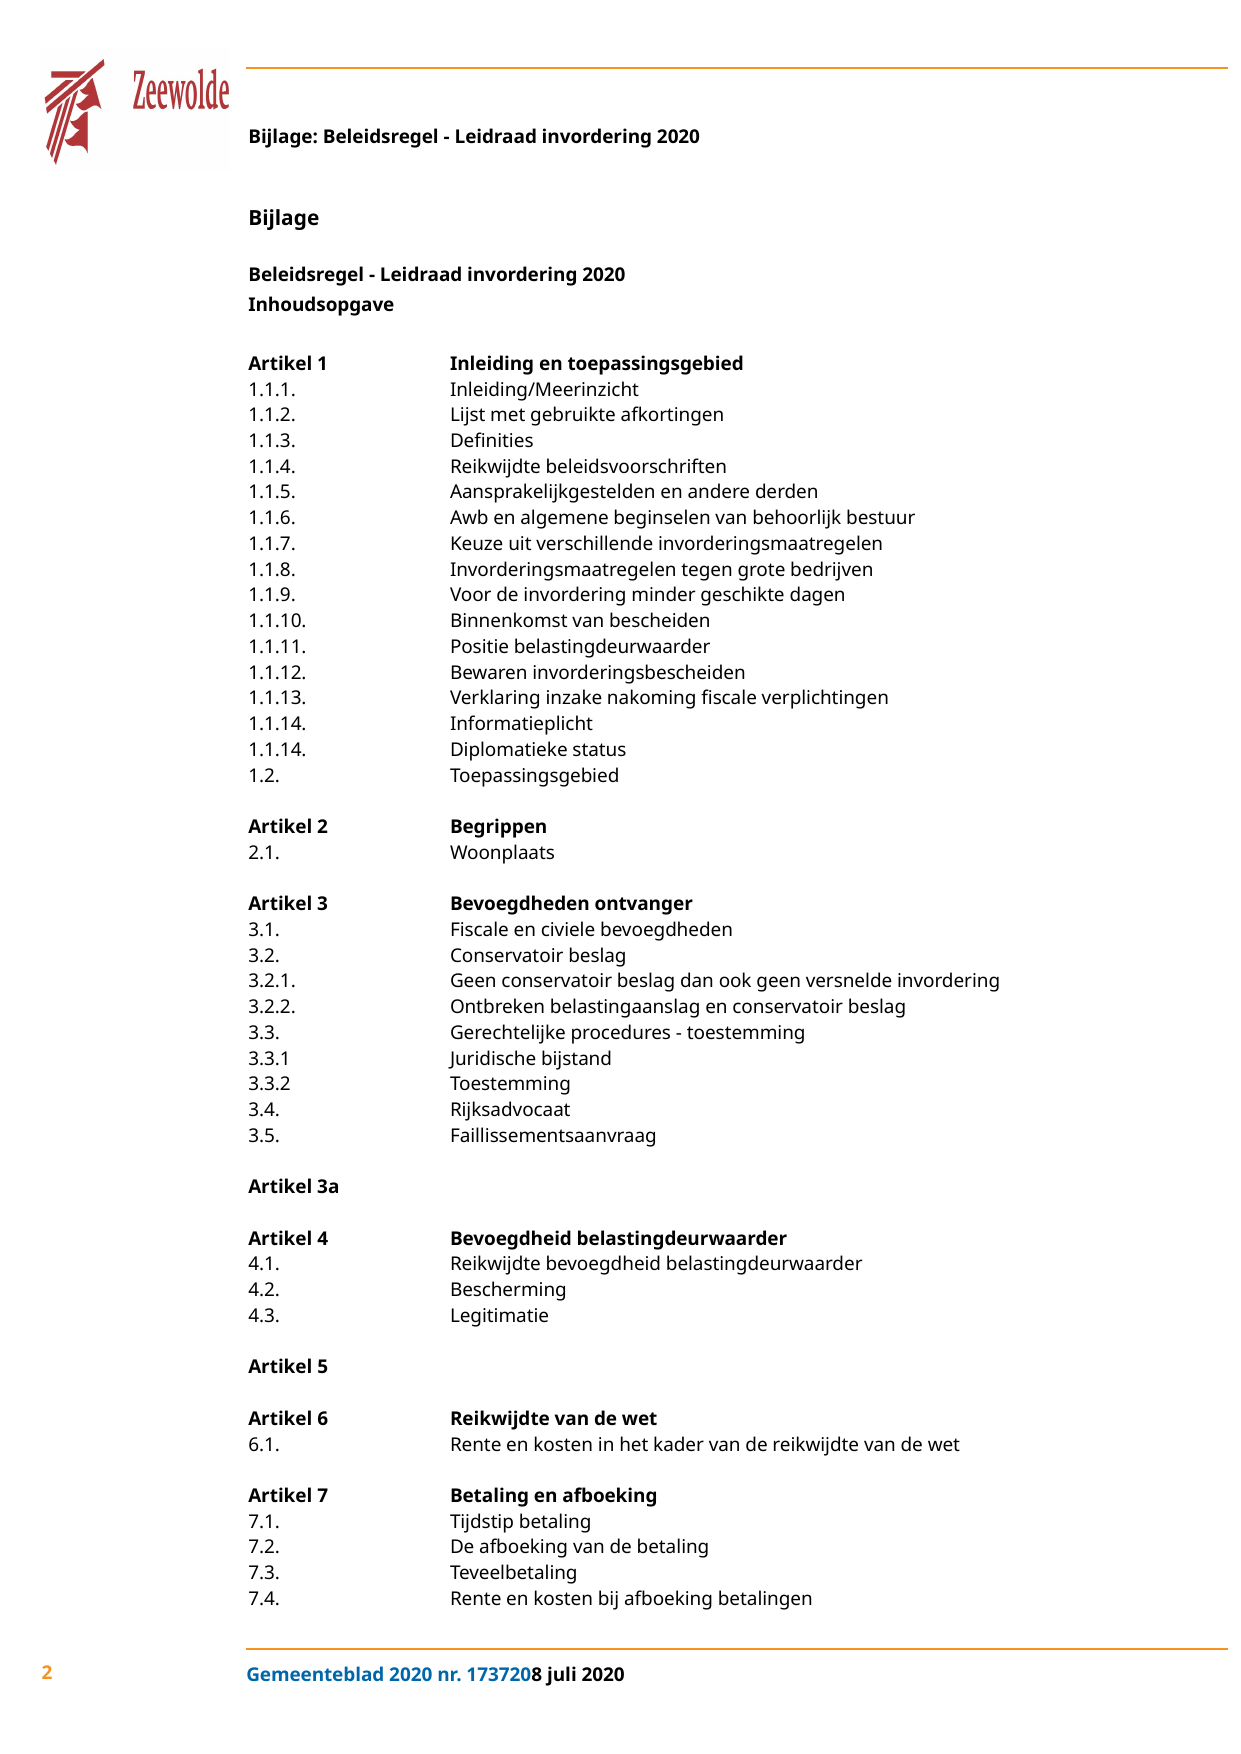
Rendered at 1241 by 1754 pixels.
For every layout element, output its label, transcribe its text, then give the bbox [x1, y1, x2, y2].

table_cell 1.1.14. [248, 736, 450, 762]
table_cell 1.1.2. [248, 402, 450, 427]
table_cell Bevoegdheid belastingdeurwaarder [450, 1225, 1152, 1251]
table_cell 6.1. [248, 1431, 450, 1456]
table_cell Aansprakelijkgestelden en andere derden [450, 479, 1152, 504]
table_cell 1.1.14. [248, 710, 450, 736]
table_cell 4.2. [248, 1276, 450, 1302]
table_cell [652, 788, 1152, 813]
table_cell Artikel 2 [248, 813, 450, 839]
table_cell [248, 865, 450, 890]
table_cell 1.1.5. [248, 479, 450, 504]
table_cell Ontbreken belastingaanslag en conservatoir beslag [450, 993, 1152, 1019]
table_cell 1.1.8. [248, 556, 450, 582]
table_cell 1.1.12. [248, 659, 450, 684]
table_cell [450, 1354, 652, 1379]
table_cell Artikel 3 [248, 890, 450, 916]
table_cell [248, 788, 450, 813]
table_cell [248, 1199, 450, 1225]
table_cell 3.5. [248, 1122, 450, 1148]
picture [41, 47, 231, 172]
table_cell 1.1.3. [248, 427, 450, 453]
table_cell 7.4. [248, 1585, 450, 1611]
table_cell Betaling en afboeking [450, 1482, 1152, 1508]
table_cell [450, 865, 652, 890]
table_cell 3.3.2 [248, 1071, 450, 1096]
table_cell [652, 1199, 1152, 1225]
text Bijlage [248, 203, 1152, 232]
table_cell 1.1.10. [248, 608, 450, 633]
table_cell Bewaren invorderingsbescheiden [450, 659, 1152, 684]
text Bijlage: Beleidsregel - Leidraad invordering 2020 [248, 123, 1152, 149]
table_cell Tijdstip betaling [450, 1508, 1152, 1534]
table_cell Verklaring inzake nakoming fiscale verplichtingen [450, 685, 1152, 710]
table_cell [450, 1174, 652, 1199]
table_cell Artikel 6 [248, 1405, 450, 1431]
table_cell 1.1.6. [248, 505, 450, 530]
table_cell [652, 1456, 1152, 1482]
table_cell Reikwijdte beleidsvoorschriften [450, 453, 1152, 479]
table_cell Binnenkomst van bescheiden [450, 608, 1152, 633]
table_cell 7.3. [248, 1559, 450, 1585]
table_cell [450, 1199, 652, 1225]
table_cell [450, 1148, 652, 1173]
table_cell Bevoegdheden ontvanger [450, 890, 1152, 916]
table_cell 1.1.11. [248, 633, 450, 659]
table_cell 1.1.4. [248, 453, 450, 479]
table_cell Legitimatie [450, 1302, 1152, 1328]
table_cell 1.1.9. [248, 582, 450, 607]
table_cell Definities [450, 427, 1152, 453]
table_cell Gerechtelijke procedures - toestemming [450, 1019, 1152, 1045]
table_cell [450, 788, 652, 813]
table_cell 7.1. [248, 1508, 450, 1534]
table_cell Fiscale en civiele bevoegdheden [450, 916, 1152, 942]
table_cell 3.3. [248, 1019, 450, 1045]
table_cell [652, 1379, 1152, 1405]
table_cell [652, 1148, 1152, 1173]
table_cell Artikel 3a [248, 1174, 450, 1199]
table_cell [248, 1456, 450, 1482]
table_cell Rijksadvocaat [450, 1096, 1152, 1122]
table_cell 2.1. [248, 839, 450, 865]
table_cell Geen conservatoir beslag dan ook geen versnelde invordering [450, 968, 1152, 993]
table_cell Bescherming [450, 1276, 1152, 1302]
table_cell Inleiding/Meerinzicht [450, 376, 1152, 402]
table_header Artikel 1 [248, 350, 450, 376]
table_header Inleiding en toepassingsgebied [450, 350, 1152, 376]
table_cell 3.2.2. [248, 993, 450, 1019]
table_cell [450, 1456, 652, 1482]
text Beleidsregel - Leidraad invordering 2020 [248, 261, 1152, 287]
table_cell Lijst met gebruikte afkortingen [450, 402, 1152, 427]
table_cell Informatieplicht [450, 710, 1152, 736]
table_cell Faillissementsaanvraag [450, 1122, 1152, 1148]
table_cell [248, 1148, 450, 1173]
table_cell 3.1. [248, 916, 450, 942]
table_cell [248, 1328, 450, 1353]
table_cell 7.2. [248, 1534, 450, 1559]
table_cell Reikwijdte van de wet [450, 1405, 1152, 1431]
table_cell De afboeking van de betaling [450, 1534, 1152, 1559]
table_cell 1.1.13. [248, 685, 450, 710]
table_cell Invorderingsmaatregelen tegen grote bedrijven [450, 556, 1152, 582]
table_cell Awb en algemene beginselen van behoorlijk bestuur [450, 505, 1152, 530]
table_cell Artikel 7 [248, 1482, 450, 1508]
table_cell Toepassingsgebied [450, 762, 1152, 787]
table_cell Artikel 4 [248, 1225, 450, 1251]
table_cell Juridische bijstand [450, 1045, 1152, 1071]
text Inhoudsopgave [248, 291, 1152, 317]
table_cell 3.2. [248, 942, 450, 968]
table_cell 4.3. [248, 1302, 450, 1328]
table_cell 1.1.7. [248, 530, 450, 556]
table_cell [652, 865, 1152, 890]
table_cell Reikwijdte bevoegdheid belastingdeurwaarder [450, 1251, 1152, 1276]
table_cell 4.1. [248, 1251, 450, 1276]
table_cell [248, 1379, 450, 1405]
table_cell [450, 1379, 652, 1405]
table_cell Toestemming [450, 1071, 1152, 1096]
table_cell Teveelbetaling [450, 1559, 1152, 1585]
table_cell Woonplaats [450, 839, 1152, 865]
table_cell Diplomatieke status [450, 736, 1152, 762]
table_cell 1.1.1. [248, 376, 450, 402]
table_cell [450, 1328, 652, 1353]
table_cell Rente en kosten bij afboeking betalingen [450, 1585, 1152, 1611]
table_cell Voor de invordering minder geschikte dagen [450, 582, 1152, 607]
table_cell 1.2. [248, 762, 450, 787]
table_cell Conservatoir beslag [450, 942, 1152, 968]
table_cell Artikel 5 [248, 1354, 450, 1379]
table_cell 3.3.1 [248, 1045, 450, 1071]
table_cell [652, 1174, 1152, 1199]
table_cell Positie belastingdeurwaarder [450, 633, 1152, 659]
table_cell 3.2.1. [248, 968, 450, 993]
table_cell Rente en kosten in het kader van de reikwijdte van de wet [450, 1431, 1152, 1456]
table_cell Keuze uit verschillende invorderingsmaatregelen [450, 530, 1152, 556]
table_cell Begrippen [450, 813, 1152, 839]
table_cell 3.4. [248, 1096, 450, 1122]
table_cell [652, 1328, 1152, 1353]
table_cell [652, 1354, 1152, 1379]
